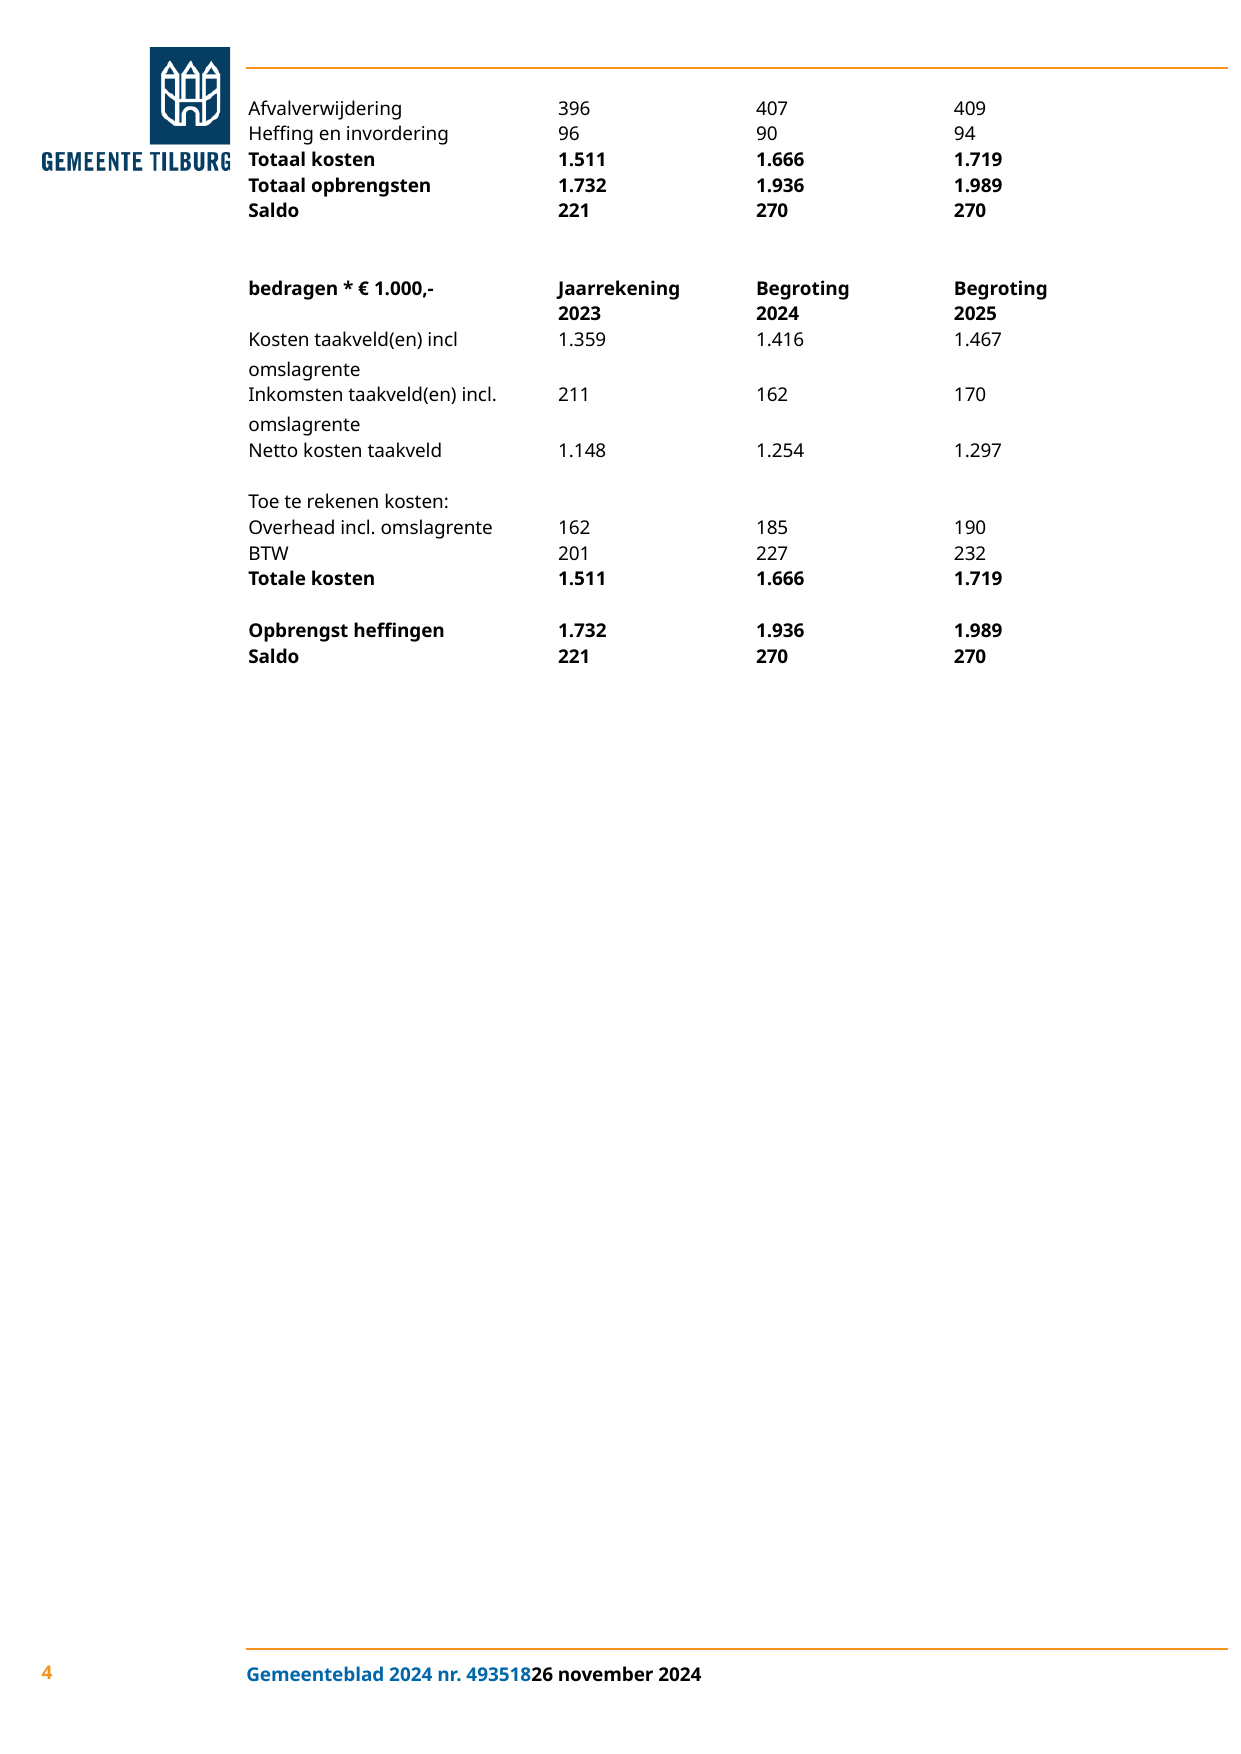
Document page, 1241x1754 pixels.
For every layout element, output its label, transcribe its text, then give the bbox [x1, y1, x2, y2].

table_cell [248, 591, 558, 617]
table_cell [558, 224, 756, 249]
table_cell 221 [558, 643, 756, 668]
table_cell Begroting [954, 275, 1152, 301]
table_cell 1.148 [558, 437, 756, 463]
table_cell [756, 249, 954, 275]
table_cell 185 [756, 514, 954, 540]
table_cell 162 [558, 514, 756, 540]
table_cell 2023 [558, 301, 756, 326]
table_cell Toe te rekenen kosten: [248, 489, 558, 514]
table_cell [954, 224, 1152, 249]
table_cell Saldo [248, 198, 558, 223]
table_cell 1.666 [756, 566, 954, 591]
table_cell 1.511 [558, 566, 756, 591]
table_cell 1.732 [558, 617, 756, 643]
table_cell [558, 249, 756, 275]
table_cell 190 [954, 514, 1152, 540]
table_cell 94 [954, 121, 1152, 146]
table_cell 201 [558, 540, 756, 566]
table_cell 407 [756, 95, 954, 121]
table_cell [954, 463, 1152, 488]
table_cell Netto kosten taakveld [248, 437, 558, 463]
table_cell [248, 224, 558, 249]
table_cell 1.719 [954, 146, 1152, 172]
table_cell Overhead incl. omslagrente [248, 514, 558, 540]
table_cell Begroting [756, 275, 954, 301]
table_cell Opbrengst heffingen [248, 617, 558, 643]
picture [41, 47, 231, 172]
table_cell 2025 [954, 301, 1152, 326]
table_cell 211 [558, 382, 756, 437]
table_cell Jaarrekening [558, 275, 756, 301]
table_cell Inkomsten taakveld(en) incl. omslagrente [248, 382, 558, 437]
table_cell 170 [954, 382, 1152, 437]
table_cell 221 [558, 198, 756, 223]
table_cell 1.254 [756, 437, 954, 463]
table_cell 227 [756, 540, 954, 566]
table_cell 1.732 [558, 172, 756, 198]
table_cell [954, 249, 1152, 275]
table_cell Totaal kosten [248, 146, 558, 172]
table_cell 1.989 [954, 172, 1152, 198]
table_cell 232 [954, 540, 1152, 566]
table_cell Totaal opbrengsten [248, 172, 558, 198]
table_cell [248, 249, 558, 275]
table_cell 1.467 [954, 326, 1152, 382]
table_cell Totale kosten [248, 566, 558, 591]
table_cell 1.989 [954, 617, 1152, 643]
table_cell 409 [954, 95, 1152, 121]
table_cell [558, 463, 756, 488]
table_cell BTW [248, 540, 558, 566]
table_cell 1.297 [954, 437, 1152, 463]
table_cell 270 [954, 198, 1152, 223]
table_cell Heffing en invordering [248, 121, 558, 146]
table_cell Saldo [248, 643, 558, 668]
table_cell 270 [756, 198, 954, 223]
table_cell 90 [756, 121, 954, 146]
table_cell 270 [954, 643, 1152, 668]
table_cell [954, 591, 1152, 617]
table_cell 1.511 [558, 146, 756, 172]
table_cell Kosten taakveld(en) incl omslagrente [248, 326, 558, 382]
table_cell bedragen * € 1.000,- [248, 275, 558, 301]
table_cell 1.936 [756, 172, 954, 198]
table_cell 1.359 [558, 326, 756, 382]
table_cell 1.719 [954, 566, 1152, 591]
table_cell [248, 463, 558, 488]
table_cell 396 [558, 95, 756, 121]
table_cell [248, 301, 558, 326]
table_cell 1.666 [756, 146, 954, 172]
table_cell 96 [558, 121, 756, 146]
table_cell [558, 591, 756, 617]
table_cell 2024 [756, 301, 954, 326]
table_cell 162 [756, 382, 954, 437]
table_cell 1.936 [756, 617, 954, 643]
table_cell Afvalverwijdering [248, 95, 558, 121]
table_cell 270 [756, 643, 954, 668]
table_cell [558, 489, 756, 514]
table_cell [954, 489, 1152, 514]
table_cell [756, 224, 954, 249]
table_cell [756, 489, 954, 514]
table_cell 1.416 [756, 326, 954, 382]
table_cell [756, 463, 954, 488]
table_cell [756, 591, 954, 617]
